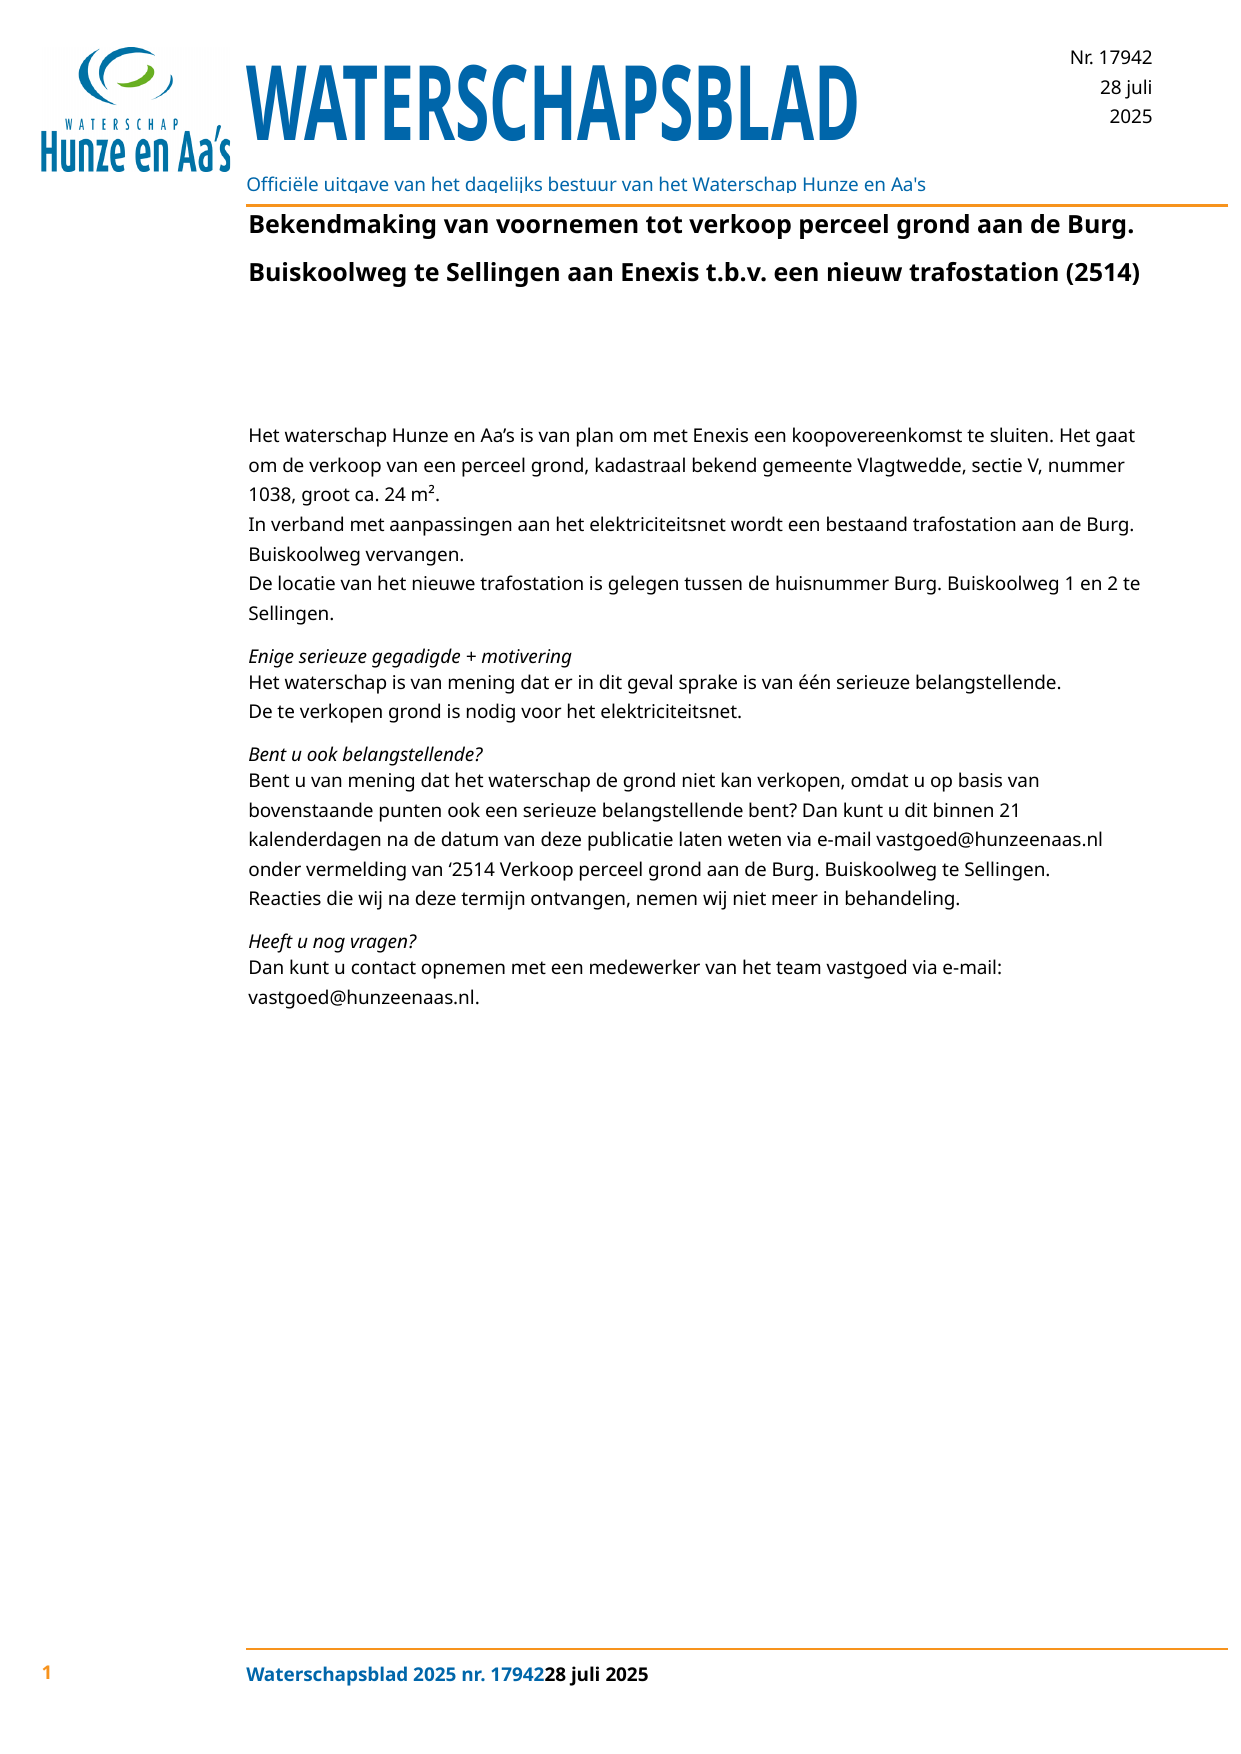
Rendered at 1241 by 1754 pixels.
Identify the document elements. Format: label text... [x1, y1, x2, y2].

text In verband met aanpassingen aan het elektriciteitsnet wordt een bestaand trafostation aan de Burg. Buiskoolweg vervangen. [248, 511, 1152, 567]
text Heeft u nog vragen? [248, 929, 1152, 954]
text Bent u ook belangstellende? [248, 742, 1152, 767]
picture [226, 145, 231, 156]
text De locatie van het nieuwe trafostation is gelegen tussen de huisnummer Burg. Buiskoolweg 1 en 2 te Sellingen. [248, 570, 1152, 626]
picture [47, 154, 51, 172]
text Het waterschap Hunze en Aa’s is van plan om met Enexis een koopovereenkomst te sluiten. Het gaat om de verkoop van een perceel grond, kadastraal bekend gemeente Vlagtwedde, sectie V, nummer 1038, groot ca. 24 m². [248, 422, 1152, 507]
text Bent u van mening dat het waterschap de grond niet kan verkopen, omdat u op basis van bovenstaande punten ook een serieuze belangstellende bent? Dan kunt u dit binnen 21 kalenderdagen na de datum van deze publicatie laten weten via e-mail vastgoed@hunzeenaas.nl onder vermelding van ‘2514 Verkoop perceel grond aan de Burg. Buiskoolweg te Sellingen. [248, 767, 1152, 882]
text De te verkopen grond is nodig voor het elektriciteitsnet. [248, 698, 1152, 724]
text Dan kunt u contact opnemen met een medewerker van het team vastgoed via e-mail: vastgoed@hunzeenaas.nl. [248, 954, 1152, 1010]
text Reacties die wij na deze termijn ontvangen, nemen wij niet meer in behandeling. [248, 886, 1152, 911]
picture [183, 163, 191, 172]
text Bekendmaking van voornemen tot verkoop perceel grond aan de Burg. Buiskoolweg te Sellingen aan Enexis t.b.v. een nieuw trafostation (2514) [248, 207, 1152, 288]
text Enige serieuze gegadigde + motivering [248, 643, 1152, 669]
picture [41, 47, 231, 172]
text Het waterschap is van mening dat er in dit geval sprake is van één serieuze belangstellende. [248, 669, 1152, 694]
